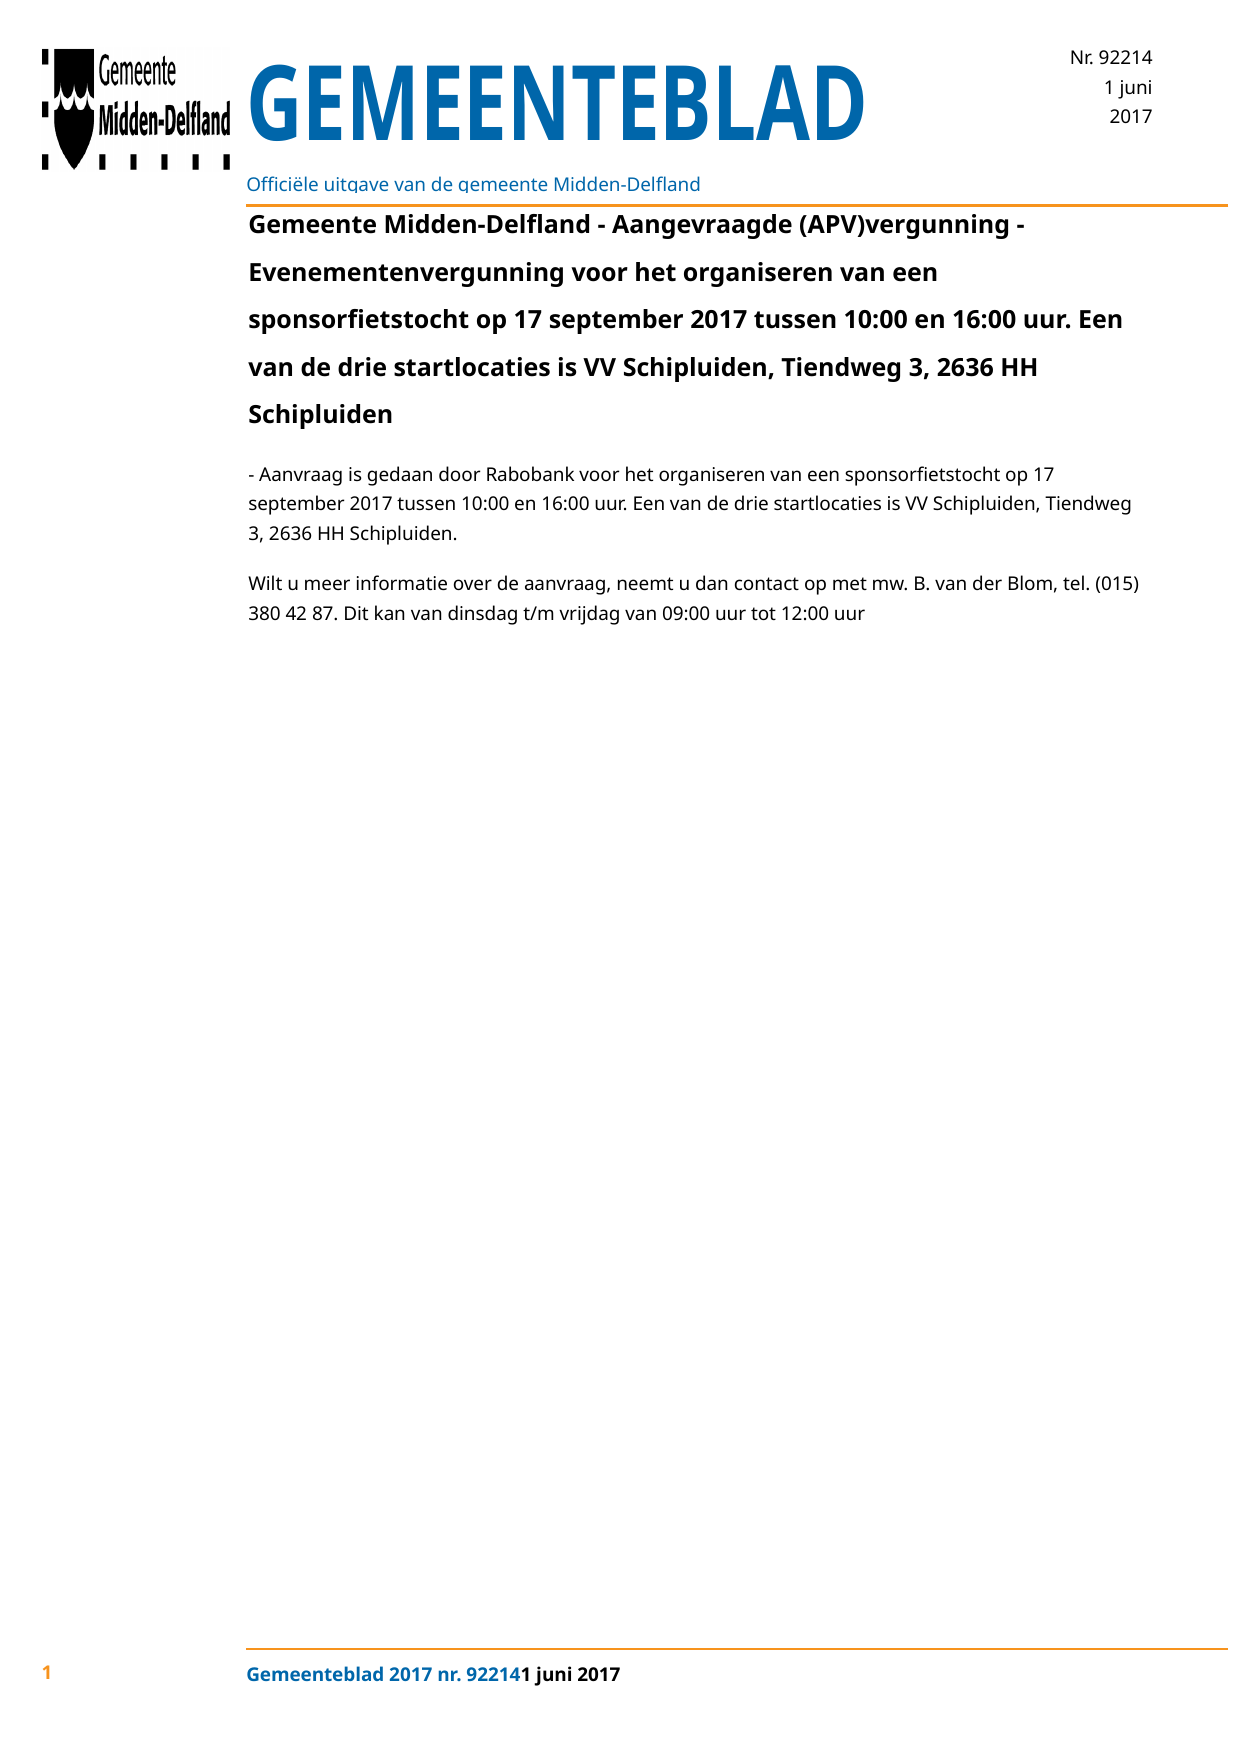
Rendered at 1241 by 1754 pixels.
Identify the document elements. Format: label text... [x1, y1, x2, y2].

text - Aanvraag is gedaan door Rabobank voor het organiseren van een sponsorfietstocht op 17 september 2017 tussen 10:00 en 16:00 uur. Een van de drie startlocaties is VV Schipluiden, Tiendweg 3, 2636 HH Schipluiden. [248, 461, 1152, 546]
text Gemeente Midden-Delfland - Aangevraagde (APV)vergunning - Evenementenvergunning voor het organiseren van een sponsorfietstocht op 17 september 2017 tussen 10:00 en 16:00 uur. Een van de drie startlocaties is VV Schipluiden, Tiendweg 3, 2636 HH Schipluiden [248, 207, 1152, 431]
text Wilt u meer informatie over de aanvraag, neemt u dan contact op met mw. B. van der Blom, tel. (015) 380 42 87. Dit kan van dinsdag t/m vrijdag van 09:00 uur tot 12:00 uur [248, 570, 1152, 626]
picture [41, 47, 231, 172]
